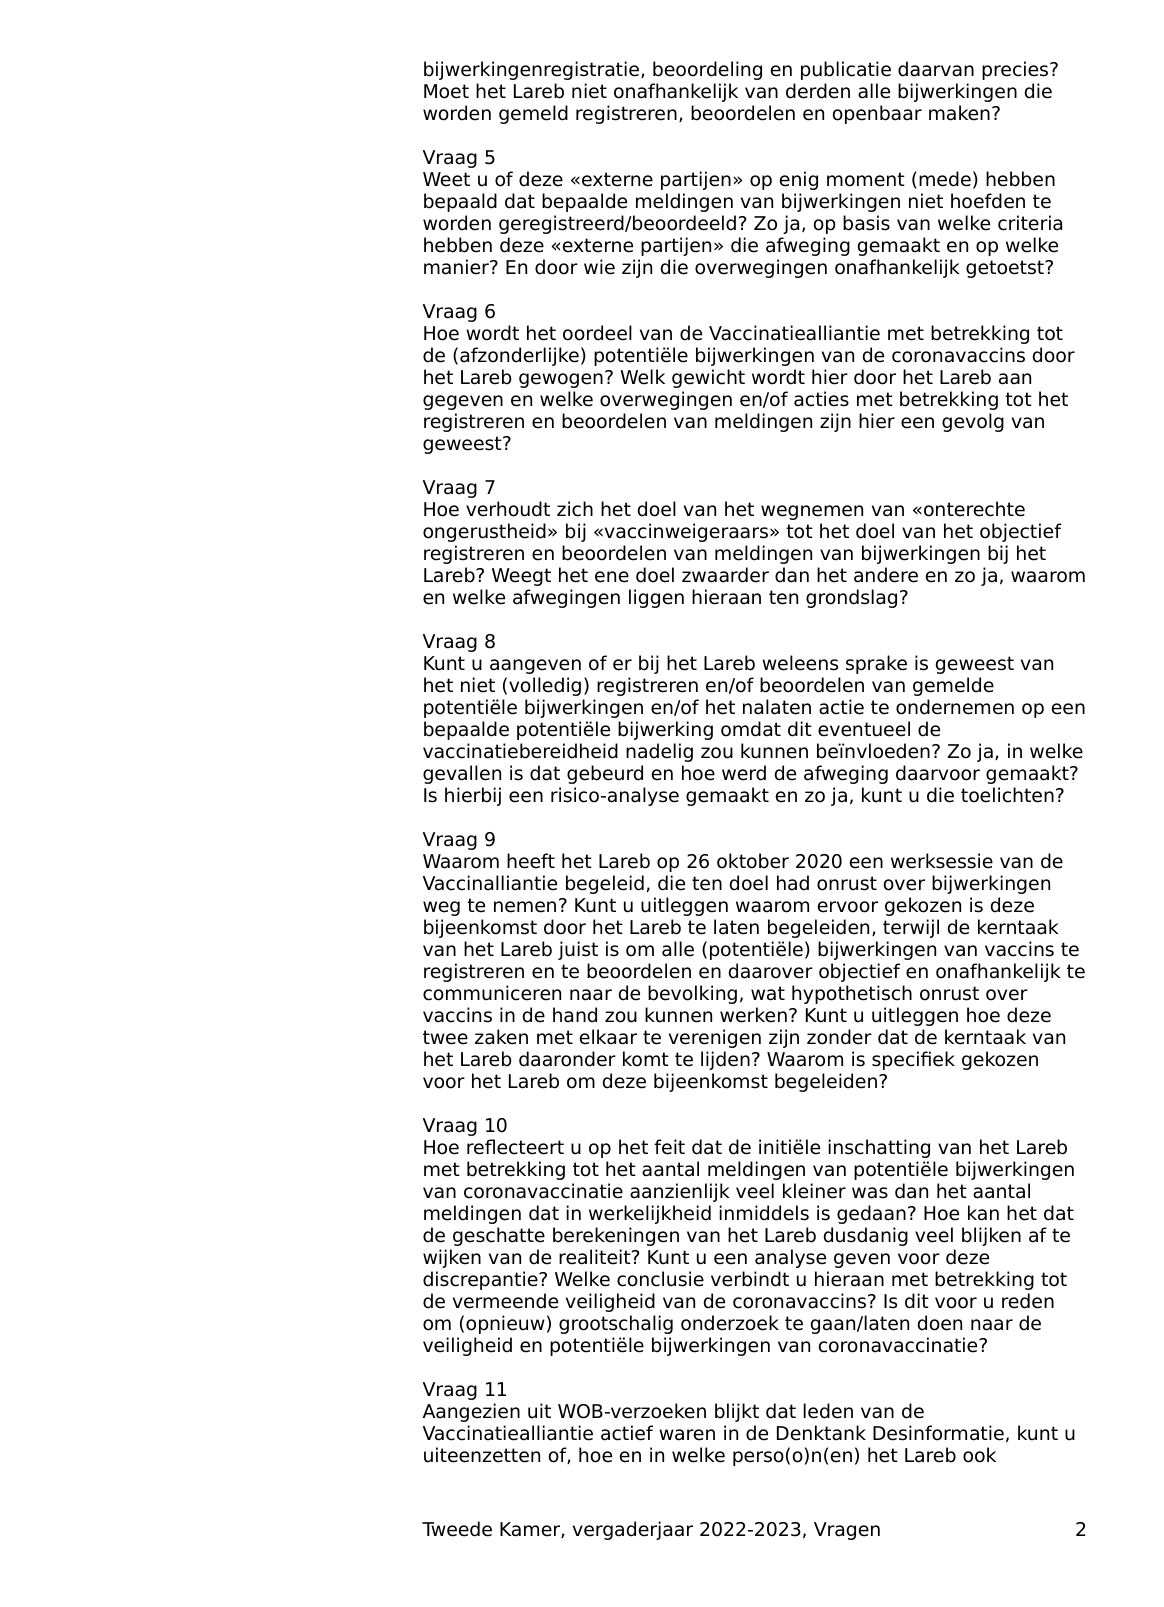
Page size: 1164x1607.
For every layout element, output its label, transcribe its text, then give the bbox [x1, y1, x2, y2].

text Vraag 11 [422, 1379, 1087, 1401]
text Weet u of deze «externe partijen» op enig moment (mede) hebben bepaald dat bepaalde meldingen van bijwerkingen niet hoefden te worden geregistreerd/beoordeeld? Zo ja, op basis van welke criteria hebben deze «externe partijen» die afweging gemaakt en op welke manier? En door wie zijn die overwegingen onafhankelijk getoetst? [422, 169, 1087, 279]
text Vraag 9 [422, 829, 1087, 851]
text Kunt u aangeven of er bij het Lareb weleens sprake is geweest van het niet (volledig) registreren en/of beoordelen van gemelde potentiële bijwerkingen en/of het nalaten actie te ondernemen op een bepaalde potentiële bijwerking omdat dit eventueel de vaccinatiebereidheid nadelig zou kunnen beïnvloeden? Zo ja, in welke gevallen is dat gebeurd en hoe werd de afweging daarvoor gemaakt? Is hierbij een risico-analyse gemaakt en zo ja, kunt u die toelichten? [422, 653, 1087, 807]
text Hoe verhoudt zich het doel van het wegnemen van «onterechte ongerustheid» bij «vaccinweigeraars» tot het doel van het objectief registreren en beoordelen van meldingen van bijwerkingen bij het Lareb? Weegt het ene doel zwaarder dan het andere en zo ja, waarom en welke afwegingen liggen hieraan ten grondslag? [422, 499, 1087, 609]
text Vraag 5 [422, 147, 1087, 169]
text Vraag 10 [422, 1115, 1087, 1137]
text Vraag 8 [422, 631, 1087, 653]
text Vraag 7 [422, 477, 1087, 499]
text Vraag 6 [422, 301, 1087, 323]
text Hoe reflecteert u op het feit dat de initiële inschatting van het Lareb met betrekking tot het aantal meldingen van potentiële bijwerkingen van coronavaccinatie aanzienlijk veel kleiner was dan het aantal meldingen dat in werkelijkheid inmiddels is gedaan? Hoe kan het dat de geschatte berekeningen van het Lareb dusdanig veel blijken af te wijken van de realiteit? Kunt u een analyse geven voor deze discrepantie? Welke conclusie verbindt u hieraan met betrekking tot de vermeende veiligheid van de coronavaccins? Is dit voor u reden om (opnieuw) grootschalig onderzoek te gaan/laten doen naar de veiligheid en potentiële bijwerkingen van coronavaccinatie? [422, 1137, 1087, 1357]
text Aangezien uit WOB-verzoeken blijkt dat leden van de Vaccinatiealliantie actief waren in de Denktank Desinformatie, kunt u uiteenzetten of, hoe en in welke perso(o)n(en) het Lareb ook [422, 1401, 1087, 1467]
text Waarom heeft het Lareb op 26 oktober 2020 een werksessie van de Vaccinalliantie begeleid, die ten doel had onrust over bijwerkingen weg te nemen? Kunt u uitleggen waarom ervoor gekozen is deze bijeenkomst door het Lareb te laten begeleiden, terwijl de kerntaak van het Lareb juist is om alle (potentiële) bijwerkingen van vaccins te registreren en te beoordelen en daarover objectief en onafhankelijk te communiceren naar de bevolking, wat hypothetisch onrust over vaccins in de hand zou kunnen werken? Kunt u uitleggen hoe deze twee zaken met elkaar te verenigen zijn zonder dat de kerntaak van het Lareb daaronder komt te lijden? Waarom is specifiek gekozen voor het Lareb om deze bijeenkomst begeleiden? [422, 851, 1087, 1093]
text bijwerkingenregistratie, beoordeling en publicatie daarvan precies? Moet het Lareb niet onafhankelijk van derden alle bijwerkingen die worden gemeld registreren, beoordelen en openbaar maken? [422, 59, 1087, 125]
text Hoe wordt het oordeel van de Vaccinatiealliantie met betrekking tot de (afzonderlijke) potentiële bijwerkingen van de coronavaccins door het Lareb gewogen? Welk gewicht wordt hier door het Lareb aan gegeven en welke overwegingen en/of acties met betrekking tot het registreren en beoordelen van meldingen zijn hier een gevolg van geweest? [422, 323, 1087, 455]
